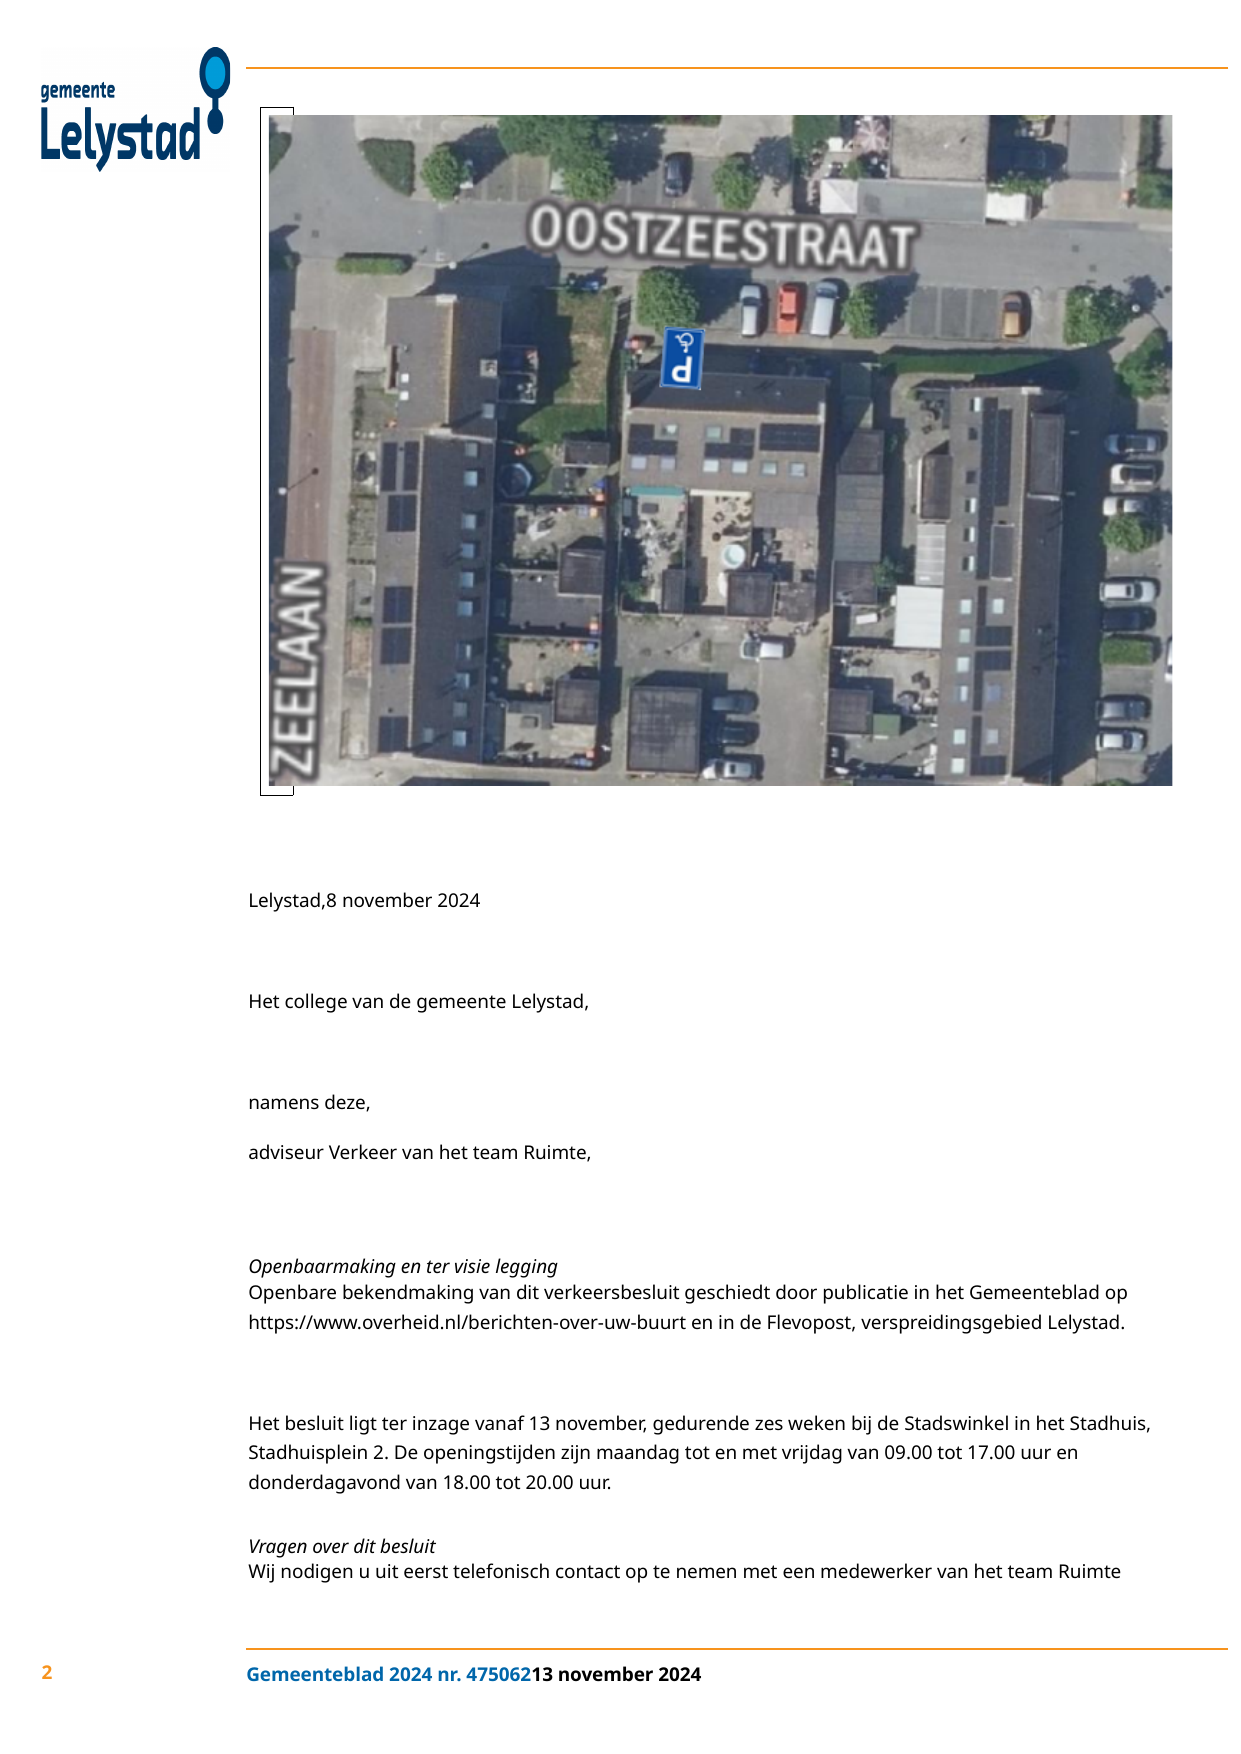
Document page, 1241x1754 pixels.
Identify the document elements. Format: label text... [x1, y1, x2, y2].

text adviseur Verkeer van het team Ruimte, [248, 1139, 1152, 1165]
text Wij nodigen u uit eerst telefonisch contact op te nemen met een medewerker van het team Ruimte [248, 1559, 1152, 1584]
picture [268, 115, 1173, 786]
text Vragen over dit besluit [248, 1533, 1152, 1559]
text Openbaarmaking en ter visie legging [248, 1254, 1152, 1279]
text Het besluit ligt ter inzage vanaf 13 november, gedurende zes weken bij de Stadswinkel in het Stadhuis, Stadhuisplein 2. De openingstijden zijn maandag tot en met vrijdag van 09.00 tot 17.00 uur en donderdagavond van 18.00 tot 20.00 uur. [248, 1410, 1152, 1495]
picture [41, 47, 231, 172]
text Openbare bekendmaking van dit verkeersbesluit geschiedt door publicatie in het Gemeenteblad op https://www.overheid.nl/berichten-over-uw-buurt en in de Flevopost, verspreidingsgebied Lelystad. [248, 1279, 1152, 1335]
text Lelystad,8 november 2024 [248, 887, 1152, 913]
text namens deze, [248, 1089, 1152, 1114]
text Het college van de gemeente Lelystad, [248, 988, 1152, 1014]
